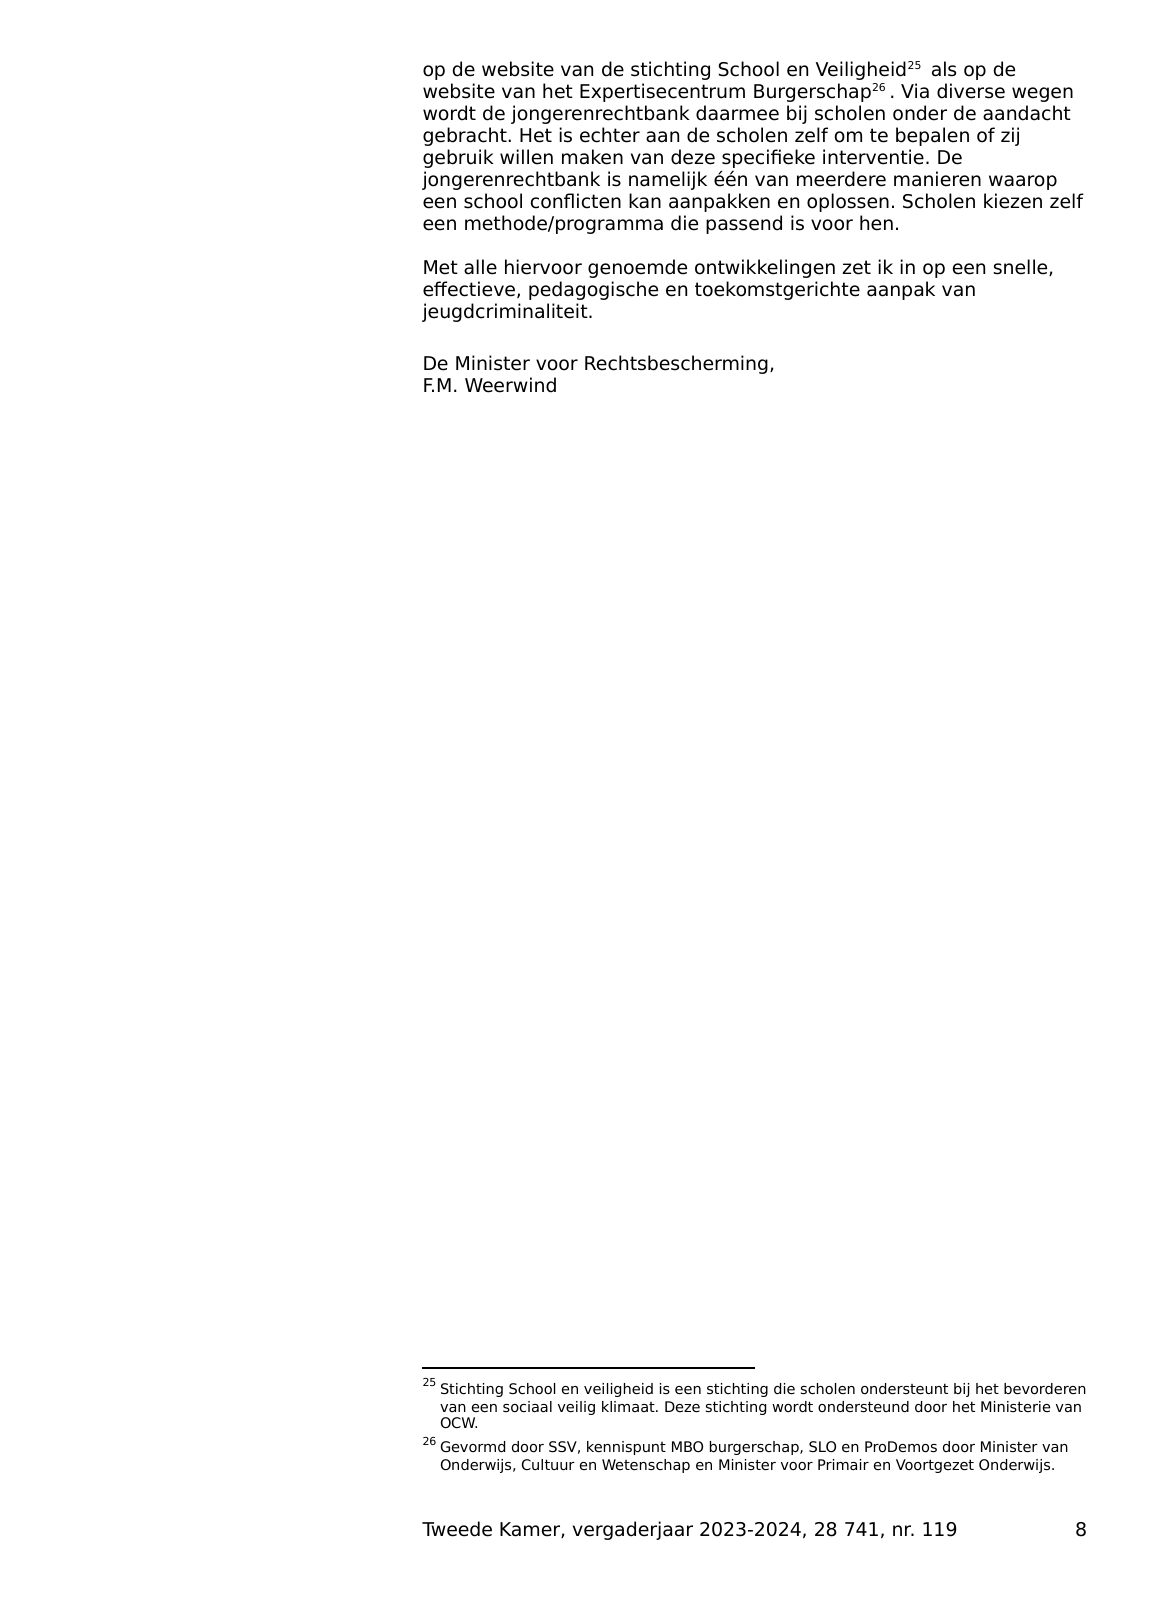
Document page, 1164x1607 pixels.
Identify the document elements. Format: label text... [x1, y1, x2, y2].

text Met alle hiervoor genoemde ontwikkelingen zet ik in op een snelle, effectieve, pedagogische en toekomstgerichte aanpak van jeugdcriminaliteit. [422, 257, 1087, 323]
text op de website van de stichting School en Veiligheid als op de website van het Expertisecentrum Burgerschap. Via diverse wegen wordt de jongerenrechtbank daarmee bij scholen onder de aandacht gebracht. Het is echter aan de scholen zelf om te bepalen of zij gebruik willen maken van deze specifieke interventie. De jongerenrechtbank is namelijk één van meerdere manieren waarop een school conflicten kan aanpakken en oplossen. Scholen kiezen zelf een methode/programma die passend is voor hen. [422, 59, 1087, 235]
text Gevormd door SSV, kennispunt MBO burgerschap, SLO en ProDemos door Minister van Onderwijs, Cultuur en Wetenschap en Minister voor Primair en Voortgezet Onderwijs. [422, 1435, 1087, 1474]
text Stichting School en veiligheid is een stichting die scholen ondersteunt bij het bevorderen van een sociaal veilig klimaat. Deze stichting wordt ondersteund door het Ministerie van OCW. [422, 1377, 1087, 1432]
text De Minister voor Rechtsbescherming, F.M. Weerwind [422, 353, 1087, 397]
